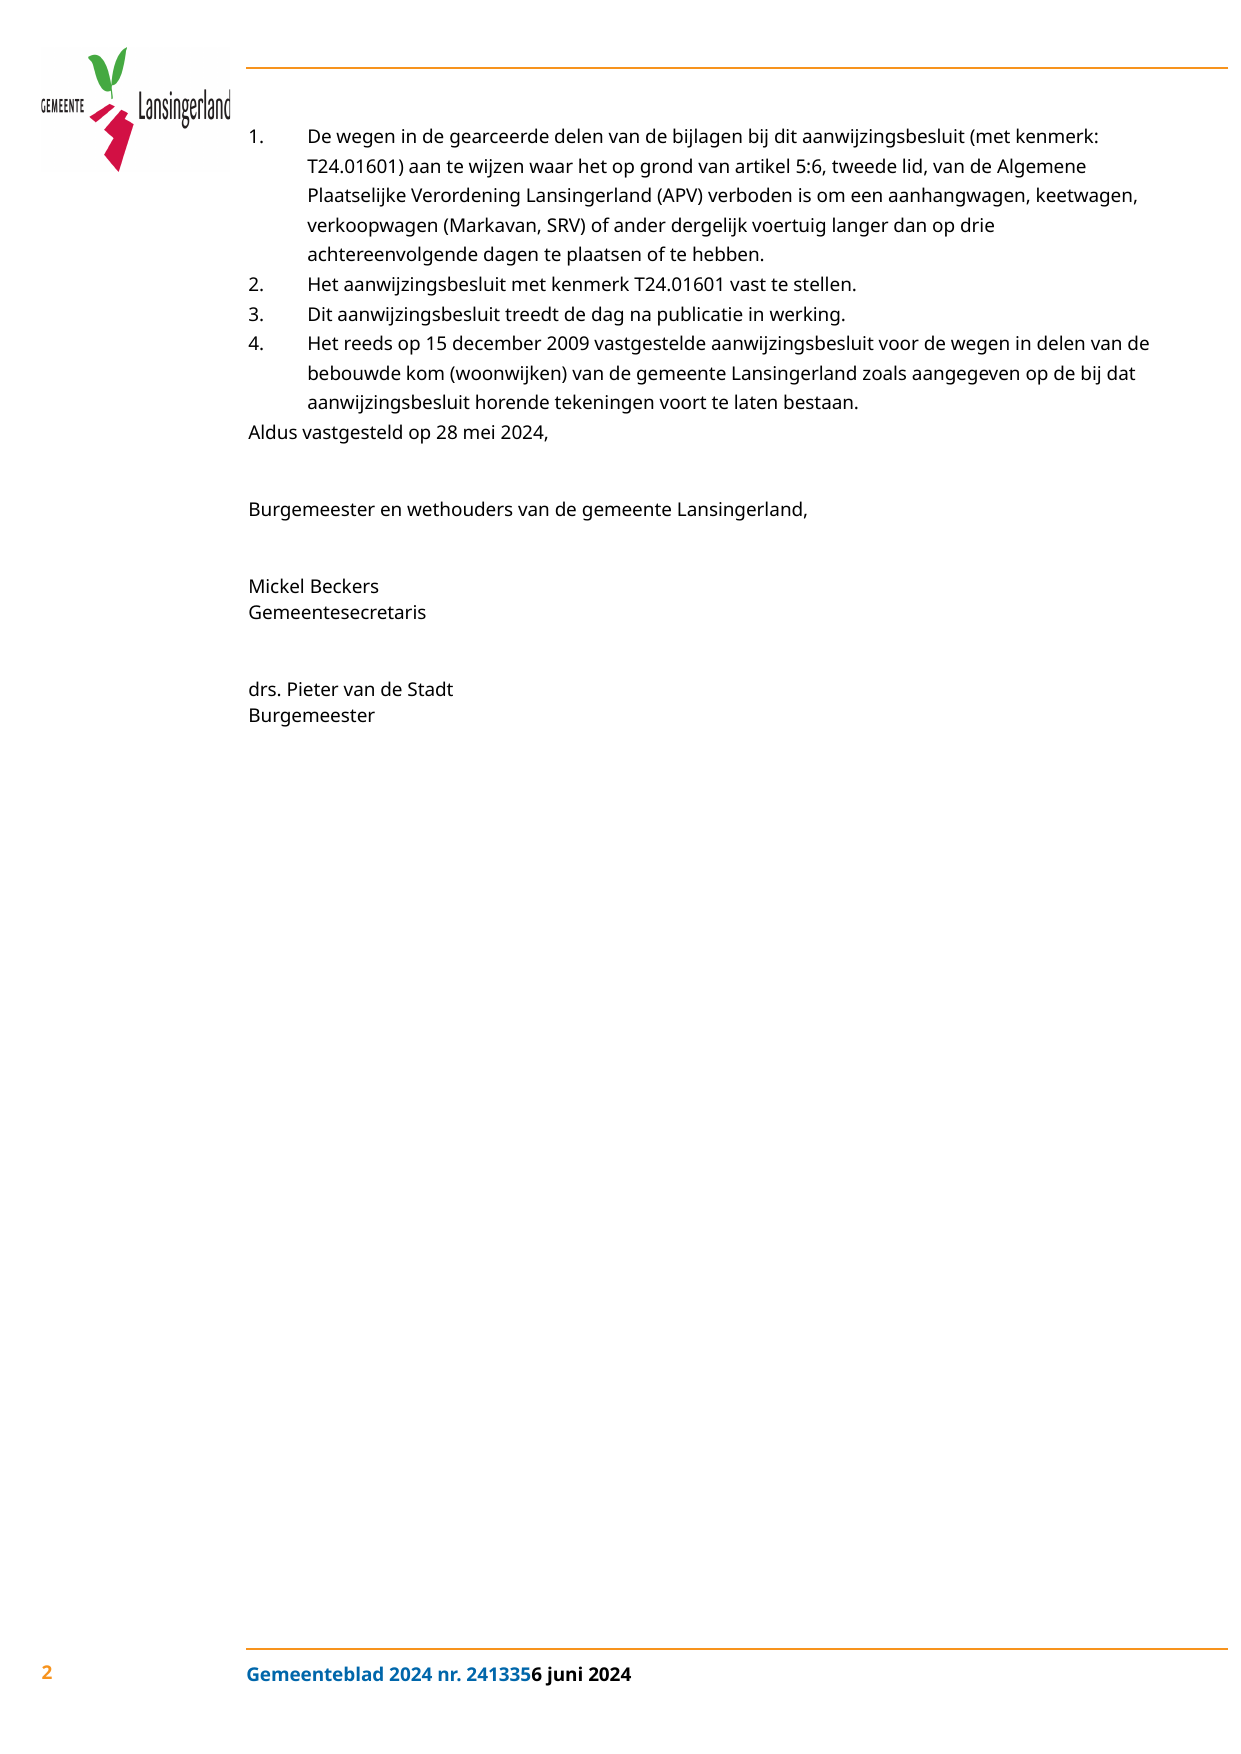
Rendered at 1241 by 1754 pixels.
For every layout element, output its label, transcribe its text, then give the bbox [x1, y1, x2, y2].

text Burgemeester en wethouders van de gemeente Lansingerland, [248, 496, 1152, 522]
text Aldus vastgesteld op 28 mei 2024, [248, 419, 1152, 445]
list Het aanwijzingsbesluit met kenmerk T24.01601 vast te stellen. [248, 271, 1152, 297]
text Burgemeester [248, 702, 1152, 728]
list Het reeds op 15 december 2009 vastgestelde aanwijzingsbesluit voor de wegen in delen van de bebouwde kom (woonwijken) van de gemeente Lansingerland zoals aangegeven op de bij dat aanwijzingsbesluit horende tekeningen voort te laten bestaan. [248, 330, 1152, 415]
text Mickel Beckers [248, 573, 1152, 599]
text Gemeentesecretaris [248, 599, 1152, 625]
picture [41, 47, 231, 172]
list De wegen in de gearceerde delen van de bijlagen bij dit aanwijzingsbesluit (met kenmerk: T24.01601) aan te wijzen waar het op grond van artikel 5:6, tweede lid, van de Algemene Plaatselijke Verordening Lansingerland (APV) verboden is om een aanhangwagen, keetwagen, verkoopwagen (Markavan, SRV) of ander dergelijk voertuig langer dan op drie achtereenvolgende dagen te plaatsen of te hebben. [248, 123, 1152, 267]
list Dit aanwijzingsbesluit treedt de dag na publicatie in werking. [248, 301, 1152, 326]
text drs. Pieter van de Stadt [248, 676, 1152, 702]
